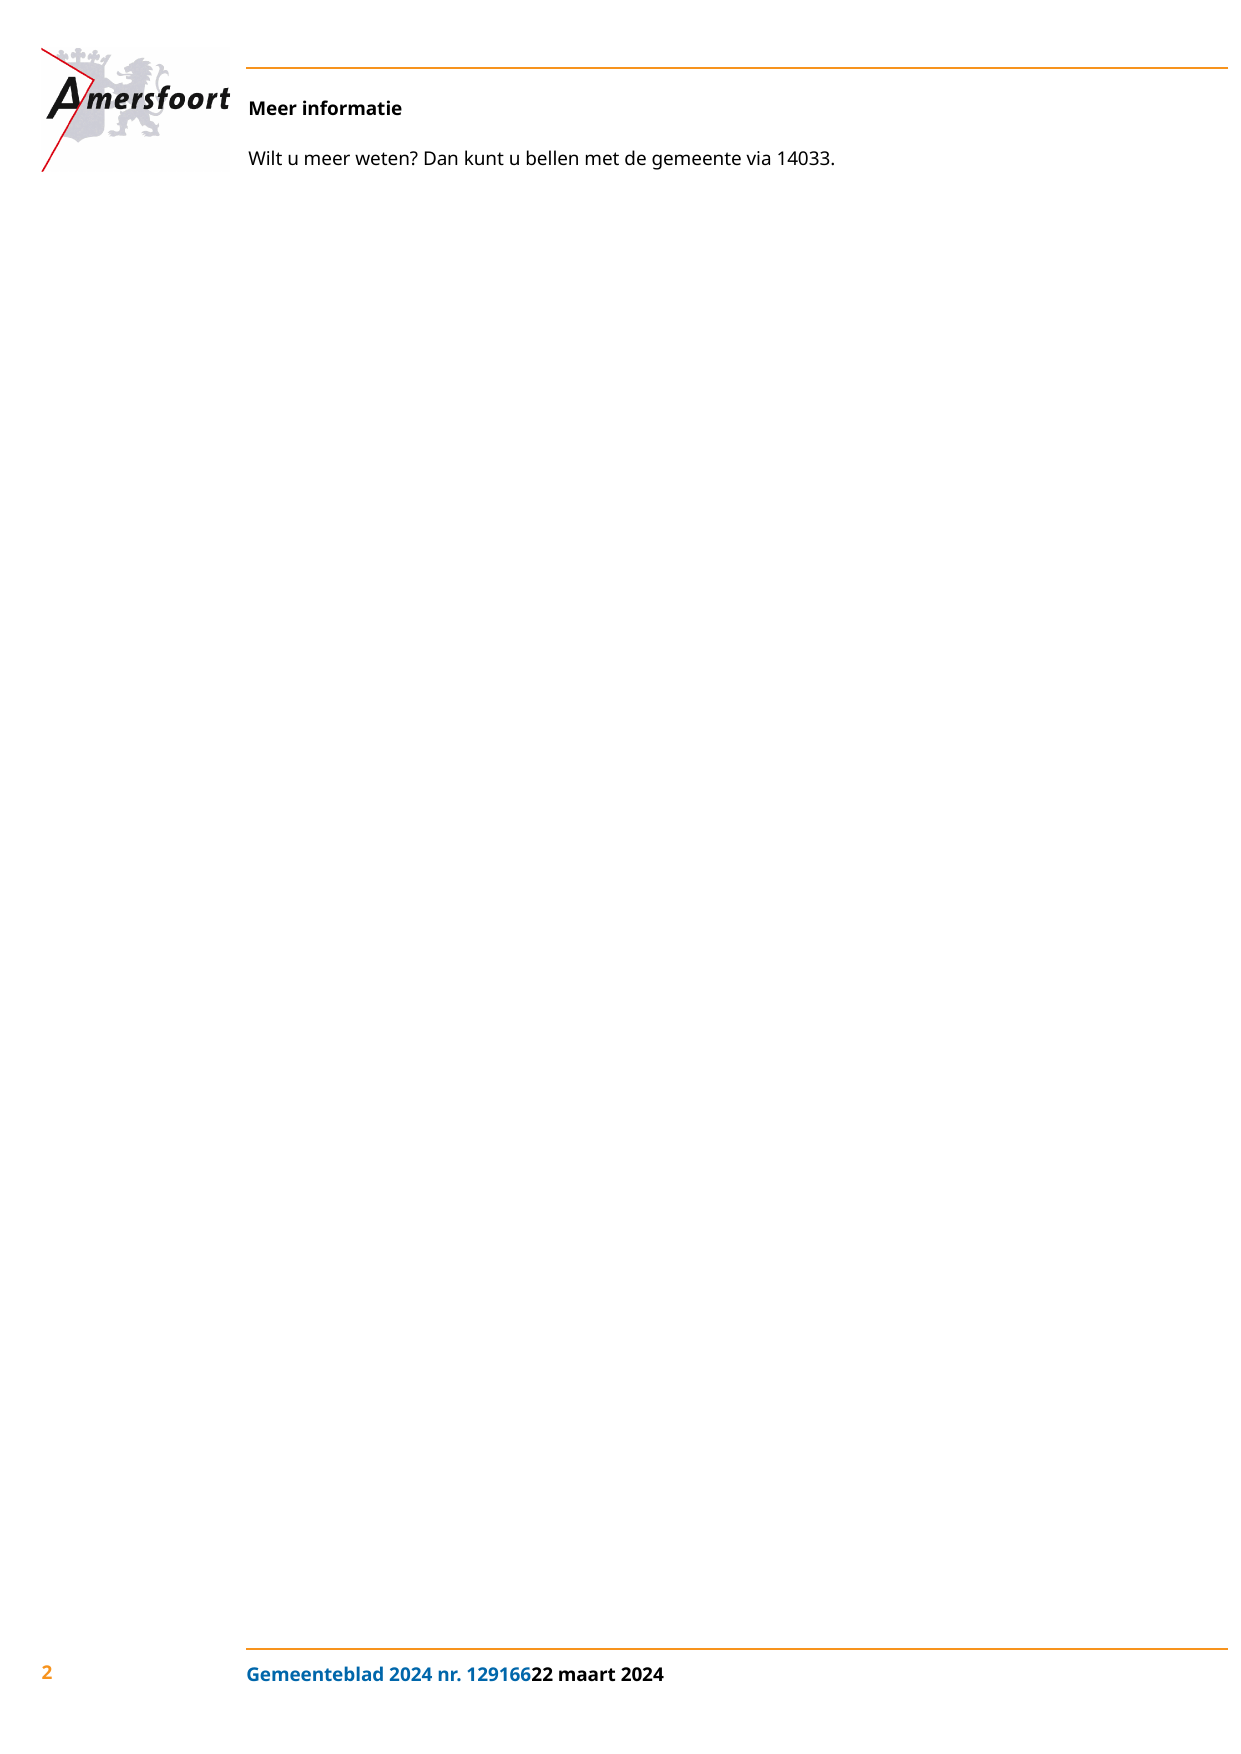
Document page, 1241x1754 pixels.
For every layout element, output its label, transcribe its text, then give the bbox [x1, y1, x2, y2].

text Wilt u meer weten? Dan kunt u bellen met de gemeente via 14033. [248, 145, 1152, 171]
picture [41, 47, 231, 172]
text Meer informatie [248, 95, 1152, 121]
